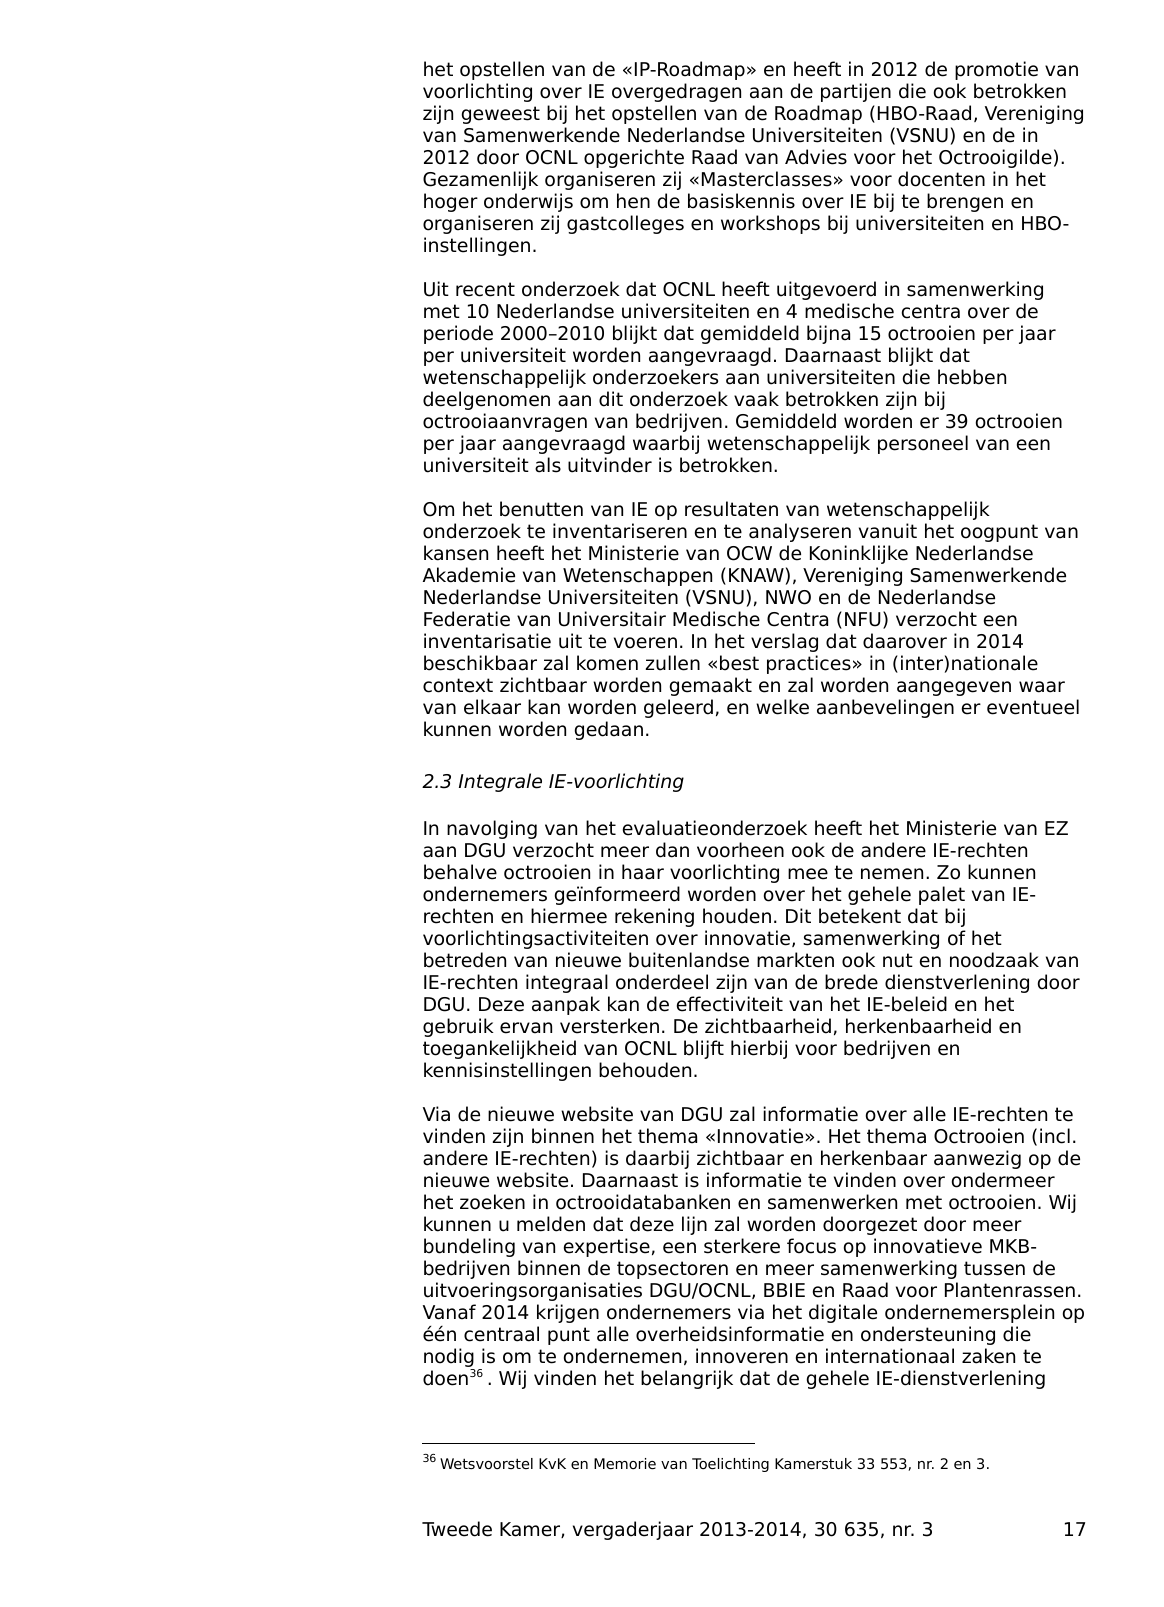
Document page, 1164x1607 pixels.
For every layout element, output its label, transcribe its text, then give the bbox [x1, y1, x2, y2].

text In navolging van het evaluatieonderzoek heeft het Ministerie van EZ aan DGU verzocht meer dan voorheen ook de andere IE-rechten behalve octrooien in haar voorlichting mee te nemen. Zo kunnen ondernemers geïnformeerd worden over het gehele palet van IE-rechten en hiermee rekening houden. Dit betekent dat bij voorlichtingsactiviteiten over innovatie, samenwerking of het betreden van nieuwe buitenlandse markten ook nut en noodzaak van IE-rechten integraal onderdeel zijn van de brede dienstverlening door DGU. Deze aanpak kan de effectiviteit van het IE-beleid en het gebruik ervan versterken. De zichtbaarheid, herkenbaarheid en toegankelijkheid van OCNL blijft hierbij voor bedrijven en kennisinstellingen behouden. [422, 818, 1087, 1082]
text Om het benutten van IE op resultaten van wetenschappelijk onderzoek te inventariseren en te analyseren vanuit het oogpunt van kansen heeft het Ministerie van OCW de Koninklijke Nederlandse Akademie van Wetenschappen (KNAW), Vereniging Samenwerkende Nederlandse Universiteiten (VSNU), NWO en de Nederlandse Federatie van Universitair Medische Centra (NFU) verzocht een inventarisatie uit te voeren. In het verslag dat daarover in 2014 beschikbaar zal komen zullen «best practices» in (inter)nationale context zichtbaar worden gemaakt en zal worden aangegeven waar van elkaar kan worden geleerd, en welke aanbevelingen er eventueel kunnen worden gedaan. [422, 499, 1087, 741]
text Wetsvoorstel KvK en Memorie van Toelichting Kamerstuk 33 553, nr. 2 en 3. [422, 1452, 1087, 1474]
subtitle 2.3 Integrale IE-voorlichting [422, 771, 1087, 793]
text het opstellen van de «IP-Roadmap» en heeft in 2012 de promotie van voorlichting over IE overgedragen aan de partijen die ook betrokken zijn geweest bij het opstellen van de Roadmap (HBO-Raad, Vereniging van Samenwerkende Nederlandse Universiteiten (VSNU) en de in 2012 door OCNL opgerichte Raad van Advies voor het Octrooigilde). Gezamenlijk organiseren zij «Masterclasses» voor docenten in het hoger onderwijs om hen de basiskennis over IE bij te brengen en organiseren zij gastcolleges en workshops bij universiteiten en HBO-instellingen. [422, 59, 1087, 257]
text Vanaf 2014 krijgen ondernemers via het digitale ondernemersplein op één centraal punt alle overheidsinformatie en ondersteuning die nodig is om te ondernemen, innoveren en internationaal zaken te doen. Wij vinden het belangrijk dat de gehele IE-dienstverlening [422, 1302, 1087, 1389]
text Via de nieuwe website van DGU zal informatie over alle IE-rechten te vinden zijn binnen het thema «Innovatie». Het thema Octrooien (incl. andere IE-rechten) is daarbij zichtbaar en herkenbaar aanwezig op de nieuwe website. Daarnaast is informatie te vinden over ondermeer het zoeken in octrooidatabanken en samenwerken met octrooien. Wij kunnen u melden dat deze lijn zal worden doorgezet door meer bundeling van expertise, een sterkere focus op innovatieve MKB-bedrijven binnen de topsectoren en meer samenwerking tussen de uitvoeringsorganisaties DGU/OCNL, BBIE en Raad voor Plantenrassen. [422, 1104, 1087, 1302]
text Uit recent onderzoek dat OCNL heeft uitgevoerd in samenwerking met 10 Nederlandse universiteiten en 4 medische centra over de periode 2000–2010 blijkt dat gemiddeld bijna 15 octrooien per jaar per universiteit worden aangevraagd. Daarnaast blijkt dat wetenschappelijk onderzoekers aan universiteiten die hebben deelgenomen aan dit onderzoek vaak betrokken zijn bij octrooiaanvragen van bedrijven. Gemiddeld worden er 39 octrooien per jaar aangevraagd waarbij wetenschappelijk personeel van een universiteit als uitvinder is betrokken. [422, 279, 1087, 477]
